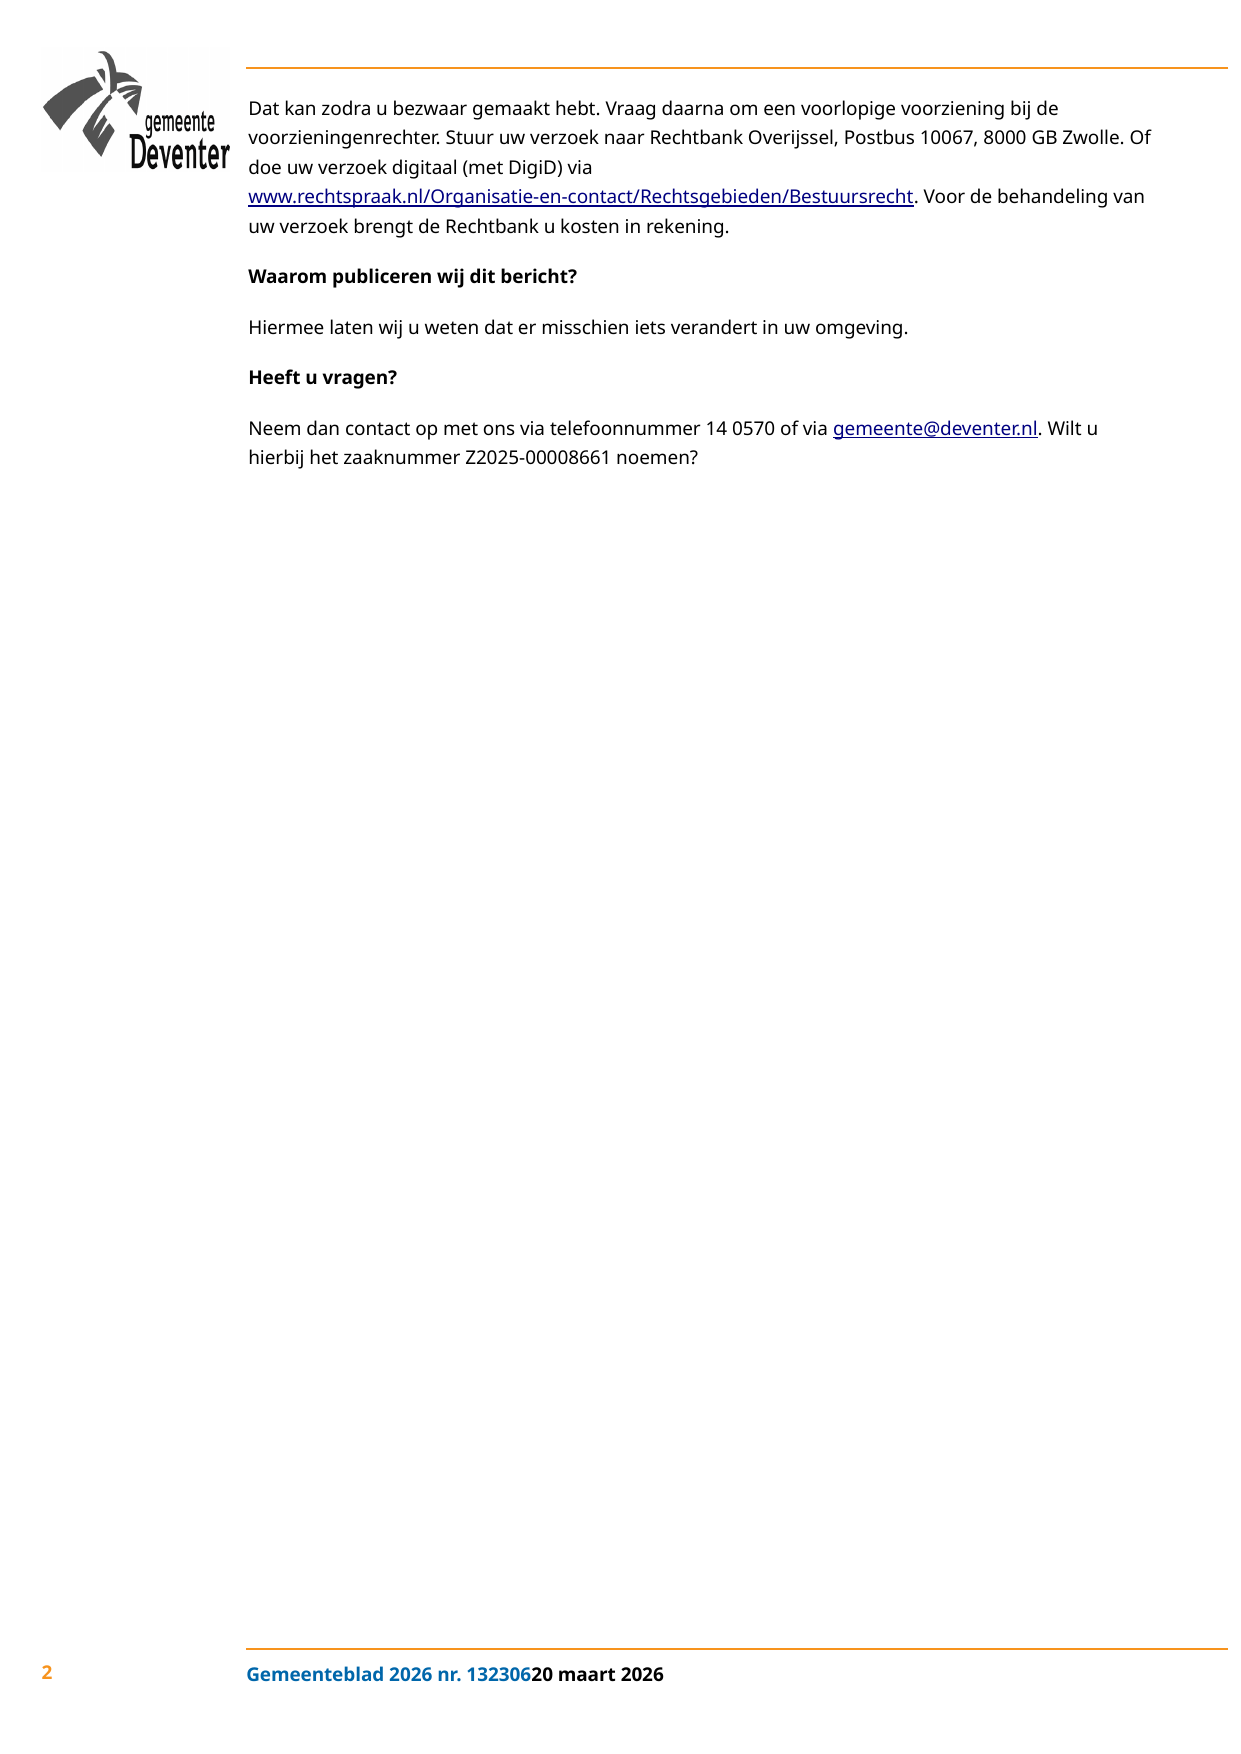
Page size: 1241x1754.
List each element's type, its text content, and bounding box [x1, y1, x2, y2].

text Hiermee laten wij u weten dat er misschien iets verandert in uw omgeving. [248, 314, 1152, 340]
picture [41, 47, 231, 172]
text Waarom publiceren wij dit bericht? [248, 263, 1152, 289]
text Neem dan contact op met ons via telefoonnummer 14 0570 of via gemeente@deventer.nl. Wilt u hierbij het zaaknummer Z2025-00008661 noemen? [248, 415, 1152, 470]
text Dat kan zodra u bezwaar gemaakt hebt. Vraag daarna om een voorlopige voorziening bij de voorzieningenrechter. Stuur uw verzoek naar Rechtbank Overijssel, Postbus 10067, 8000 GB Zwolle. Of doe uw verzoek digitaal (met DigiD) via www.rechtspraak.nl/Organisatie-en-contact/Rechtsgebieden/Bestuursrecht. Voor de behandeling van uw verzoek brengt de Rechtbank u kosten in rekening. [248, 95, 1152, 239]
text Heeft u vragen? [248, 364, 1152, 390]
